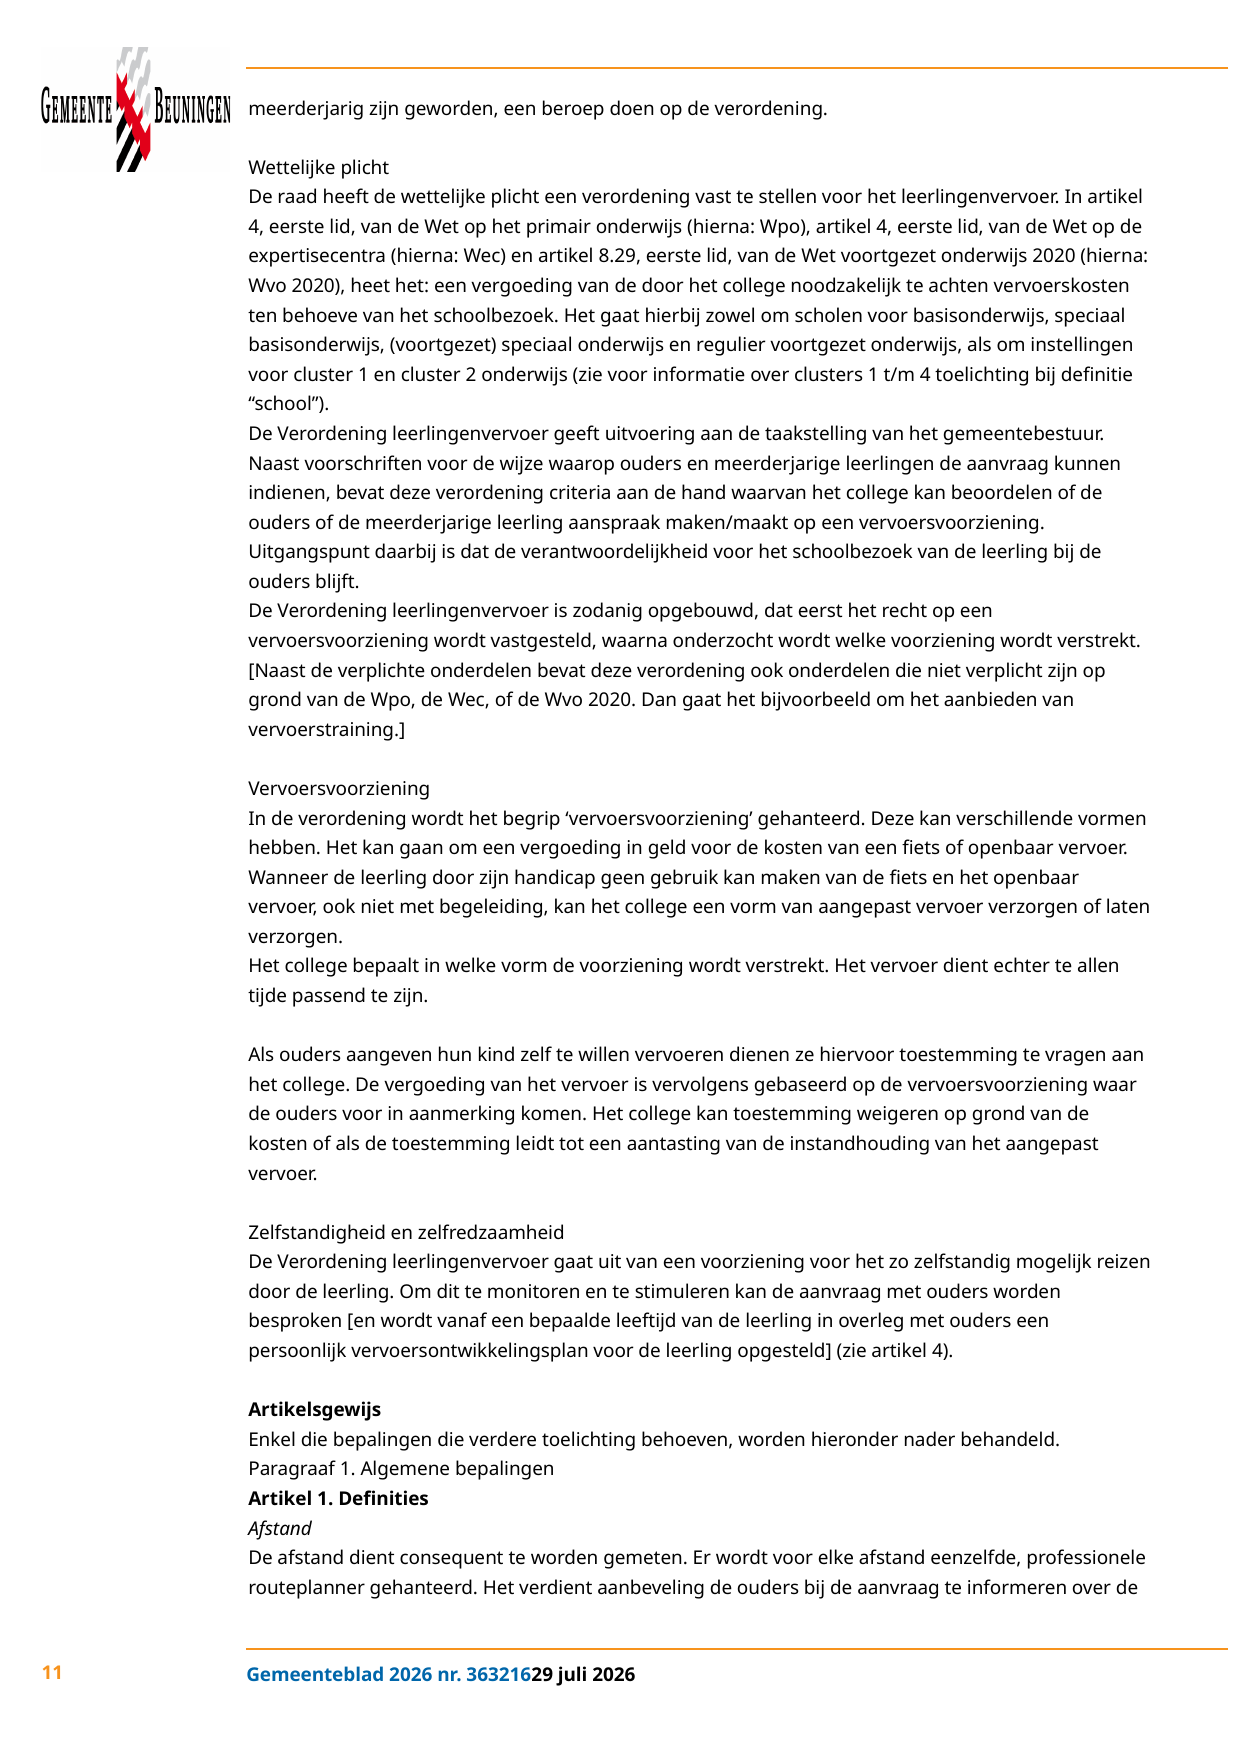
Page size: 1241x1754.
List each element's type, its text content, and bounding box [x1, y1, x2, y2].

text Enkel die bepalingen die verdere toelichting behoeven, worden hieronder nader behandeld. [248, 1426, 1152, 1452]
text Vervoersvoorziening [248, 775, 1152, 801]
text Paragraaf 1. Algemene bepalingen [248, 1456, 1152, 1481]
text De raad heeft de wettelijke plicht een verordening vast te stellen voor het leerlingenvervoer. In artikel 4, eerste lid, van de Wet op het primair onderwijs (hierna: Wpo), artikel 4, eerste lid, van de Wet op de expertisecentra (hierna: Wec) en artikel 8.29, eerste lid, van de Wet voortgezet onderwijs 2020 (hierna: Wvo 2020), heet het: een vergoeding van de door het college noodzakelijk te achten vervoerskosten ten behoeve van het schoolbezoek. Het gaat hierbij zowel om scholen voor basisonderwijs, speciaal basisonderwijs, (voortgezet) speciaal onderwijs en regulier voortgezet onderwijs, als om instellingen voor cluster 1 en cluster 2 onderwijs (zie voor informatie over clusters 1 t/m 4 toelichting bij definitie “school”). [248, 183, 1152, 416]
text In de verordening wordt het begrip ‘vervoersvoorziening’ gehanteerd. Deze kan verschillende vormen hebben. Het kan gaan om een vergoeding in geld voor de kosten van een fiets of openbaar vervoer. Wanneer de leerling door zijn handicap geen gebruik kan maken van de fiets en het openbaar vervoer, ook niet met begeleiding, kan het college een vorm van aangepast vervoer verzorgen of laten verzorgen. [248, 805, 1152, 949]
text Het college bepaalt in welke vorm de voorziening wordt verstrekt. Het vervoer dient echter te allen tijde passend te zijn. [248, 953, 1152, 1008]
text De Verordening leerlingenvervoer geeft uitvoering aan de taakstelling van het gemeentebestuur. [248, 420, 1152, 446]
text Naast voorschriften voor de wijze waarop ouders en meerderjarige leerlingen de aanvraag kunnen indienen, bevat deze verordening criteria aan de hand waarvan het college kan beoordelen of de ouders of de meerderjarige leerling aanspraak maken/maakt op een vervoersvoorziening. Uitgangspunt daarbij is dat de verantwoordelijkheid voor het schoolbezoek van de leerling bij de ouders blijft. [248, 450, 1152, 594]
text Wettelijke plicht [248, 154, 1152, 180]
text Als ouders aangeven hun kind zelf te willen vervoeren dienen ze hiervoor toestemming te vragen aan het college. De vergoeding van het vervoer is vervolgens gebaseerd op de vervoersvoorziening waar de ouders voor in aanmerking komen. Het college kan toestemming weigeren op grond van de kosten of als de toestemming leidt tot een aantasting van de instandhouding van het aangepast vervoer. [248, 1041, 1152, 1186]
text De Verordening leerlingenvervoer gaat uit van een voorziening voor het zo zelfstandig mogelijk reizen door de leerling. Om dit te monitoren en te stimuleren kan de aanvraag met ouders worden besproken [en wordt vanaf een bepaalde leeftijd van de leerling in overleg met ouders een persoonlijk vervoersontwikkelingsplan voor de leerling opgesteld] (zie artikel 4). [248, 1248, 1152, 1363]
text Artikelsgewijs [248, 1396, 1152, 1422]
text meerderjarig zijn geworden, een beroep doen op de verordening. [248, 95, 1152, 121]
text De afstand dient consequent te worden gemeten. Er wordt voor elke afstand eenzelfde, professionele routeplanner gehanteerd. Het verdient aanbeveling de ouders bij de aanvraag te informeren over de [248, 1544, 1152, 1600]
text Artikel 1. Definities [248, 1485, 1152, 1511]
text [Naast de verplichte onderdelen bevat deze verordening ook onderdelen die niet verplicht zijn op grond van de Wpo, de Wec, of de Wvo 2020. Dan gaat het bijvoorbeeld om het aanbieden van vervoerstraining.] [248, 657, 1152, 742]
picture [41, 47, 231, 172]
text Afstand [248, 1515, 1152, 1541]
text Zelfstandigheid en zelfredzaamheid [248, 1219, 1152, 1245]
text De Verordening leerlingenvervoer is zodanig opgebouwd, dat eerst het recht op een vervoersvoorziening wordt vastgesteld, waarna onderzocht wordt welke voorziening wordt verstrekt. [248, 598, 1152, 653]
